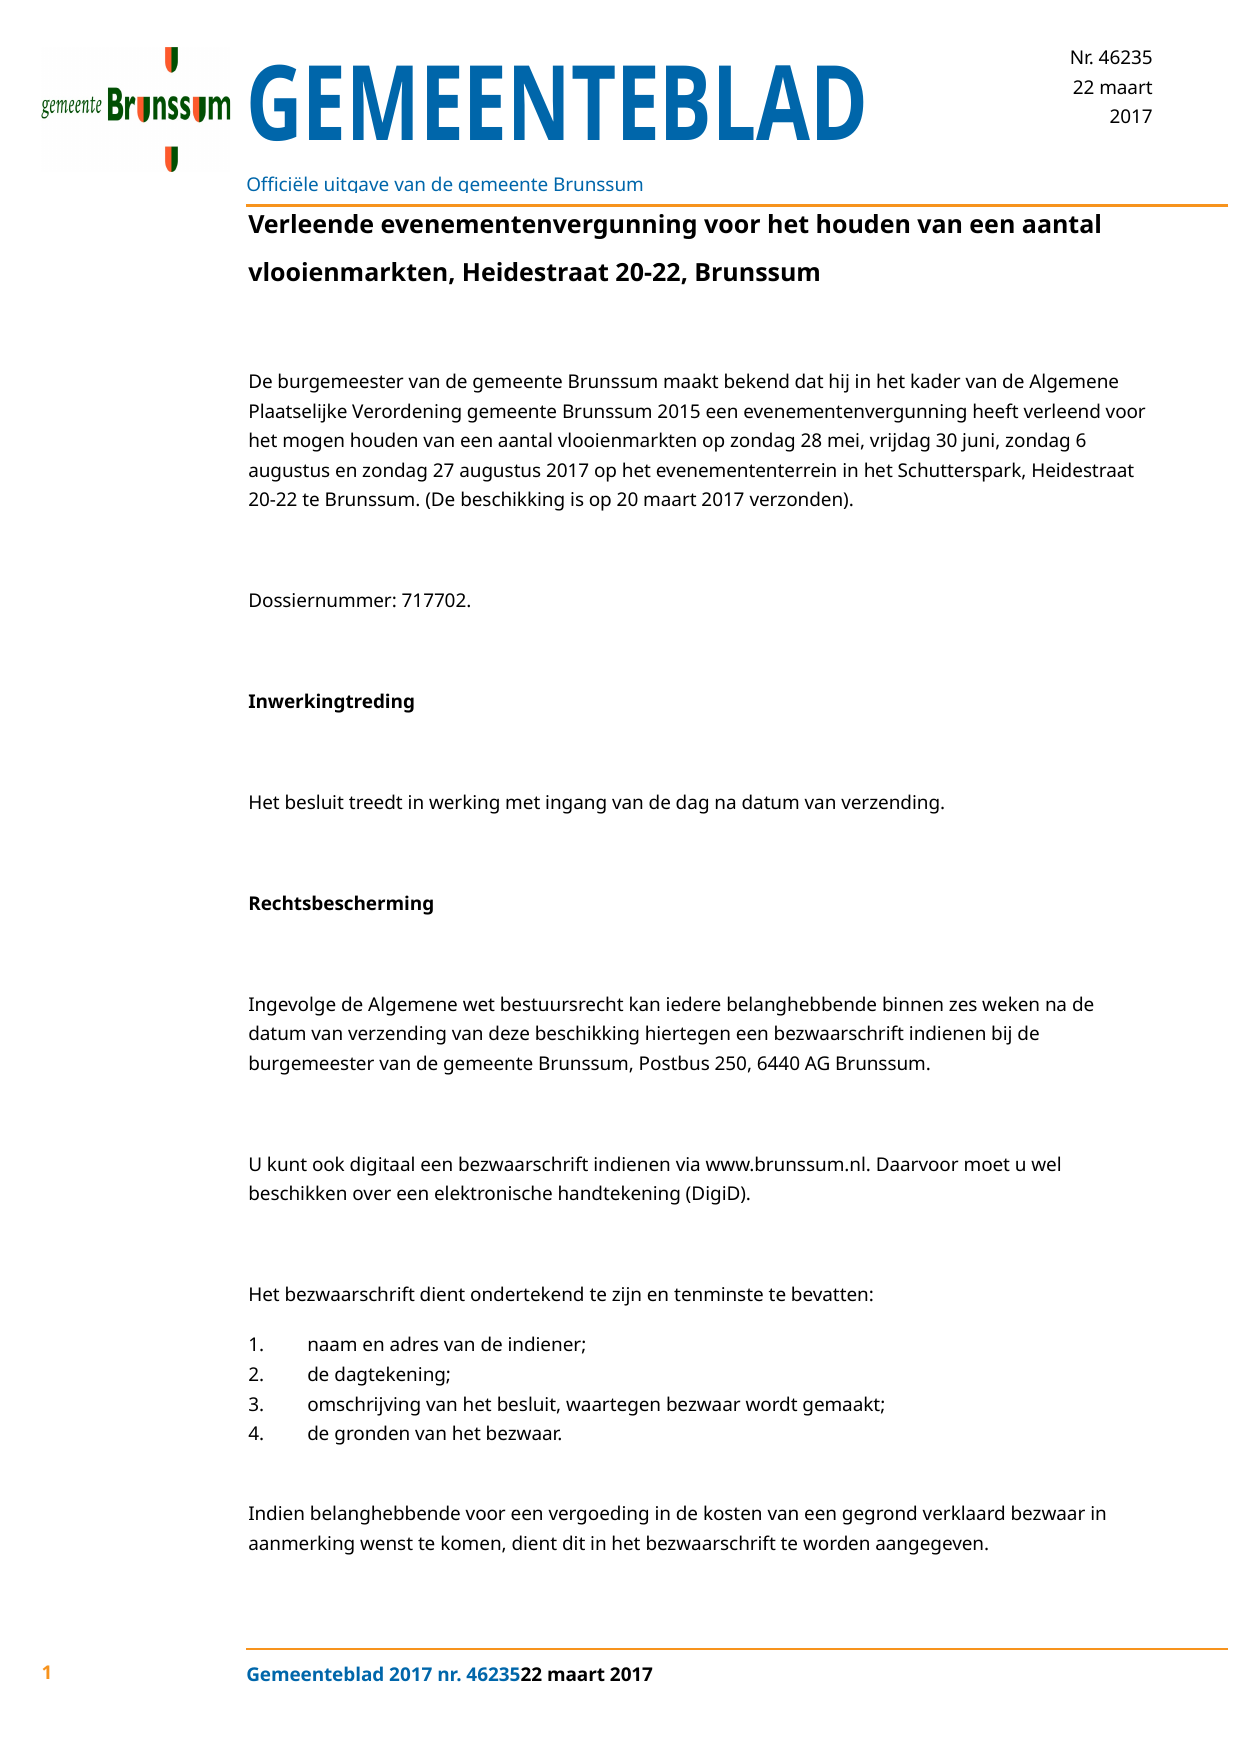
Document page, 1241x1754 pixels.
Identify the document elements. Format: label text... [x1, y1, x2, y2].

text Inwerkingtreding [248, 688, 1152, 714]
text Het bezwaarschrift dient ondertekend te zijn en tenminste te bevatten: [248, 1281, 1152, 1307]
text Het besluit treedt in werking met ingang van de dag na datum van verzending. [248, 789, 1152, 815]
list naam en adres van de indiener; [248, 1332, 1152, 1357]
text U kunt ook digitaal een bezwaarschrift indienen via www.brunssum.nl. Daarvoor moet u wel beschikken over een elektronische handtekening (DigiD). [248, 1151, 1152, 1206]
text Ingevolge de Algemene wet bestuursrecht kan iedere belanghebbende binnen zes weken na de datum van verzending van deze beschikking hiertegen een bezwaarschrift indienen bij de burgemeester van de gemeente Brunssum, Postbus 250, 6440 AG Brunssum. [248, 991, 1152, 1076]
list de gronden van het bezwaar. [248, 1420, 1152, 1446]
list omschrijving van het besluit, waartegen bezwaar wordt gemaakt; [248, 1391, 1152, 1417]
picture [41, 47, 231, 172]
list de dagtekening; [248, 1361, 1152, 1387]
text Indien belanghebbende voor een vergoeding in de kosten van een gegrond verklaard bezwaar in aanmerking wenst te komen, dient dit in het bezwaarschrift te worden aangegeven. [248, 1500, 1152, 1556]
text Dossiernummer: 717702. [248, 587, 1152, 613]
text Verleende evenementenvergunning voor het houden van een aantal vlooienmarkten, Heidestraat 20-22, Brunssum [248, 207, 1152, 288]
text Rechtsbescherming [248, 890, 1152, 916]
text De burgemeester van de gemeente Brunssum maakt bekend dat hij in het kader van de Algemene Plaatselijke Verordening gemeente Brunssum 2015 een evenementenvergunning heeft verleend voor het mogen houden van een aantal vlooienmarkten op zondag 28 mei, vrijdag 30 juni, zondag 6 augustus en zondag 27 augustus 2017 op het evenemententerrein in het Schutterspark, Heidestraat 20-22 te Brunssum. (De beschikking is op 20 maart 2017 verzonden). [248, 368, 1152, 512]
